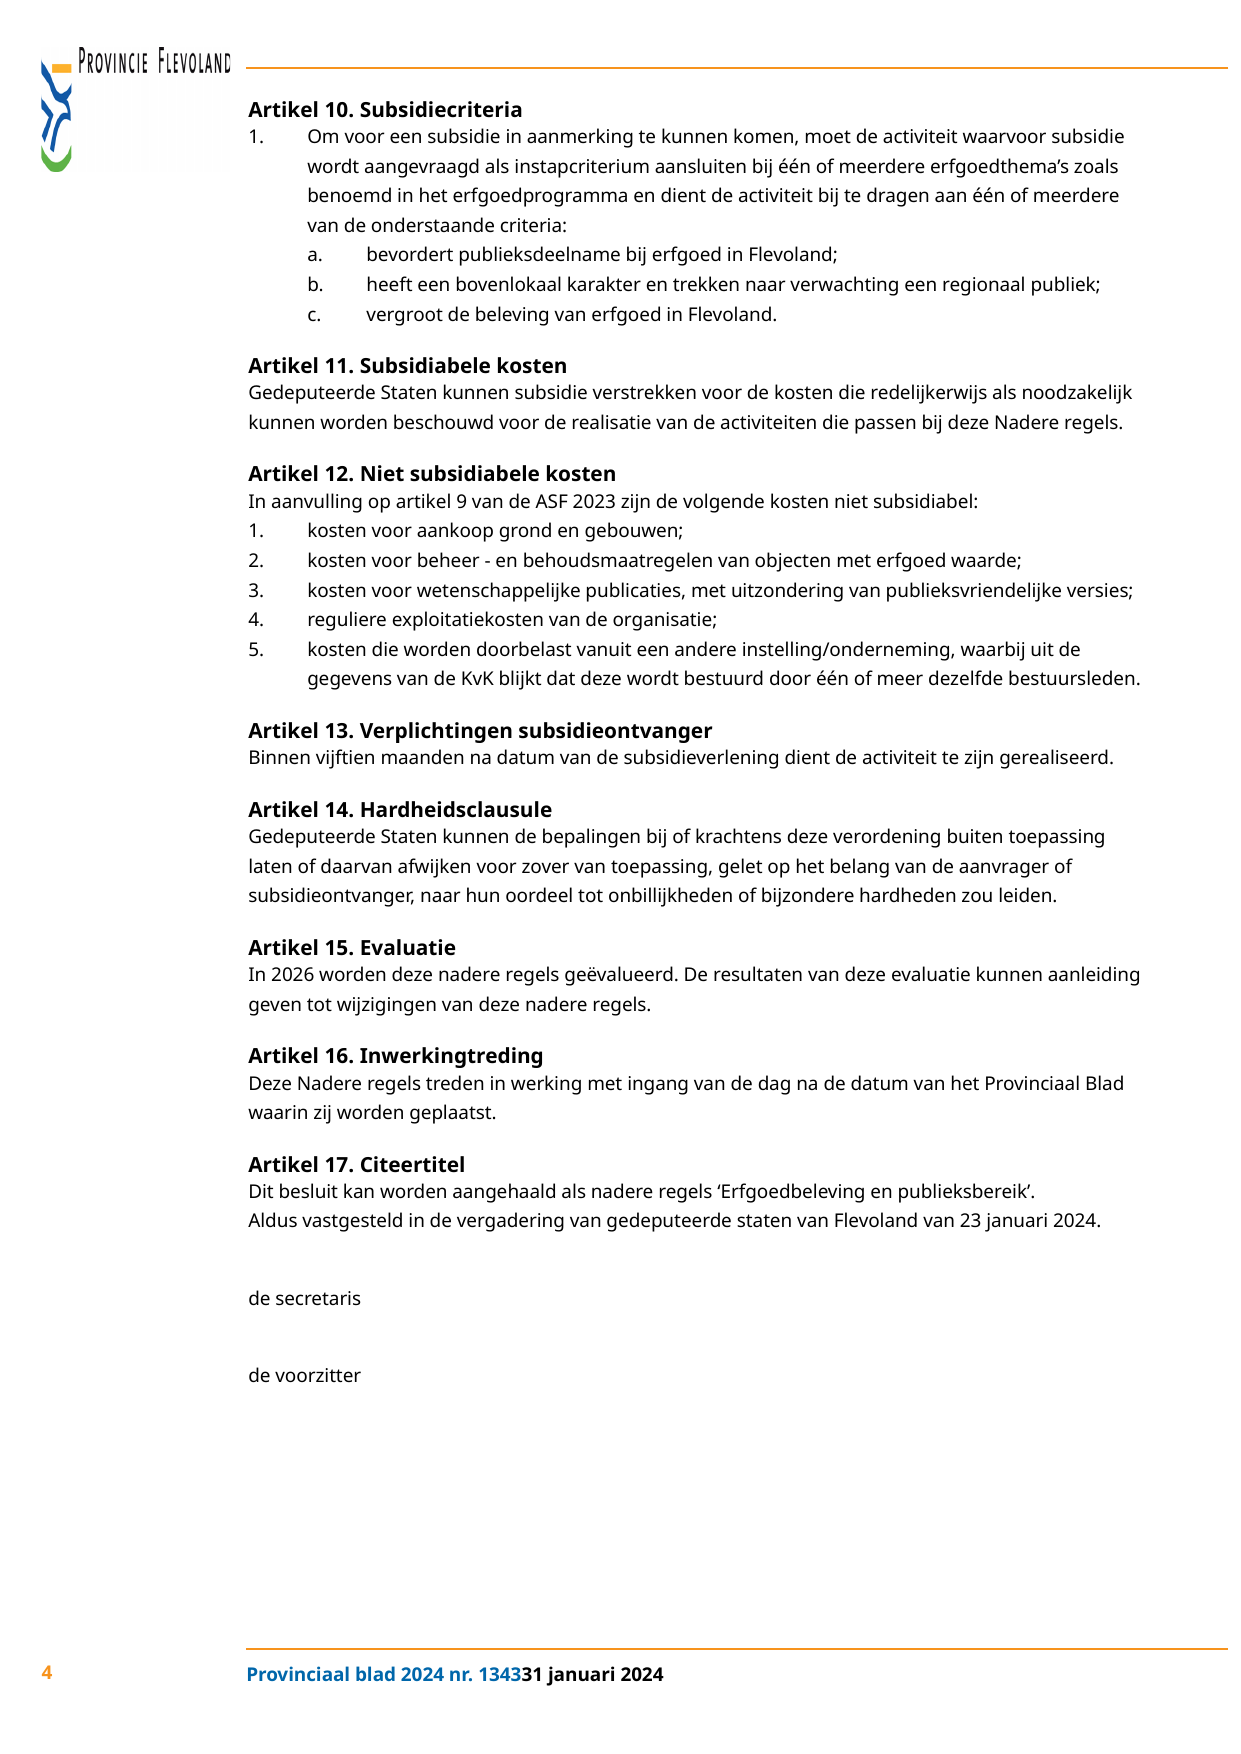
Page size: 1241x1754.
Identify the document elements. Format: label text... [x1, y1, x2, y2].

list bevordert publieksdeelname bij erfgoed in Flevoland; [307, 242, 1152, 267]
text Artikel 10. Subsidiecriteria [248, 95, 1152, 123]
text In 2026 worden deze nadere regels geëvalueerd. De resultaten van deze evaluatie kunnen aanleiding geven tot wijzigingen van deze nadere regels. [248, 961, 1152, 1017]
list kosten voor wetenschappelijke publicaties, met uitzondering van publieksvriendelijke versies; [248, 577, 1152, 602]
text Aldus vastgesteld in de vergadering van gedeputeerde staten van Flevoland van 23 januari 2024. [248, 1208, 1152, 1233]
text Binnen vijftien maanden na datum van de subsidieverlening dient de activiteit te zijn gerealiseerd. [248, 744, 1152, 770]
text de secretaris [248, 1285, 1152, 1311]
text In aanvulling op artikel 9 van de ASF 2023 zijn de volgende kosten niet subsidiabel: [248, 488, 1152, 514]
list kosten voor aankoop grond en gebouwen; [248, 518, 1152, 543]
list reguliere exploitatiekosten van de organisatie; [248, 606, 1152, 632]
text Artikel 12. Niet subsidiabele kosten [248, 459, 1152, 488]
text Deze Nadere regels treden in werking met ingang van de dag na de datum van het Provinciaal Blad waarin zij worden geplaatst. [248, 1070, 1152, 1125]
text Dit besluit kan worden aangehaald als nadere regels ‘Erfgoedbeleving en publieksbereik’. [248, 1178, 1152, 1204]
list kosten voor beheer - en behoudsmaatregelen van objecten met erfgoed waarde; [248, 547, 1152, 573]
text Artikel 17. Citeertitel [248, 1150, 1152, 1178]
text Gedeputeerde Staten kunnen de bepalingen bij of krachtens deze verordening buiten toepassing laten of daarvan afwijken voor zover van toepassing, gelet op het belang van de aanvrager of subsidieontvanger, naar hun oordeel tot onbillijkheden of bijzondere hardheden zou leiden. [248, 823, 1152, 908]
list Om voor een subsidie in aanmerking te kunnen komen, moet de activiteit waarvoor subsidie wordt aangevraagd als instapcriterium aansluiten bij één of meerdere erfgoedthema’s zoals benoemd in het erfgoedprogramma en dient de activiteit bij te dragen aan één of meerdere van de onderstaande criteria: [248, 123, 1152, 238]
text Artikel 11. Subsidiabele kosten [248, 351, 1152, 379]
list kosten die worden doorbelast vanuit een andere instelling/onderneming, waarbij uit de gegevens van de KvK blijkt dat deze wordt bestuurd door één of meer dezelfde bestuursleden. [248, 636, 1152, 691]
list vergroot de beleving van erfgoed in Flevoland. [307, 301, 1152, 326]
text Artikel 13. Verplichtingen subsidieontvanger [248, 716, 1152, 744]
text Artikel 14. Hardheidsclausule [248, 795, 1152, 823]
picture [41, 47, 231, 172]
text Artikel 16. Inwerkingtreding [248, 1041, 1152, 1070]
text Gedeputeerde Staten kunnen subsidie verstrekken voor de kosten die redelijkerwijs als noodzakelijk kunnen worden beschouwd voor de realisatie van de activiteiten die passen bij deze Nadere regels. [248, 379, 1152, 435]
text Artikel 15. Evaluatie [248, 933, 1152, 961]
list heeft een bovenlokaal karakter en trekken naar verwachting een regionaal publiek; [307, 271, 1152, 297]
text de voorzitter [248, 1362, 1152, 1388]
